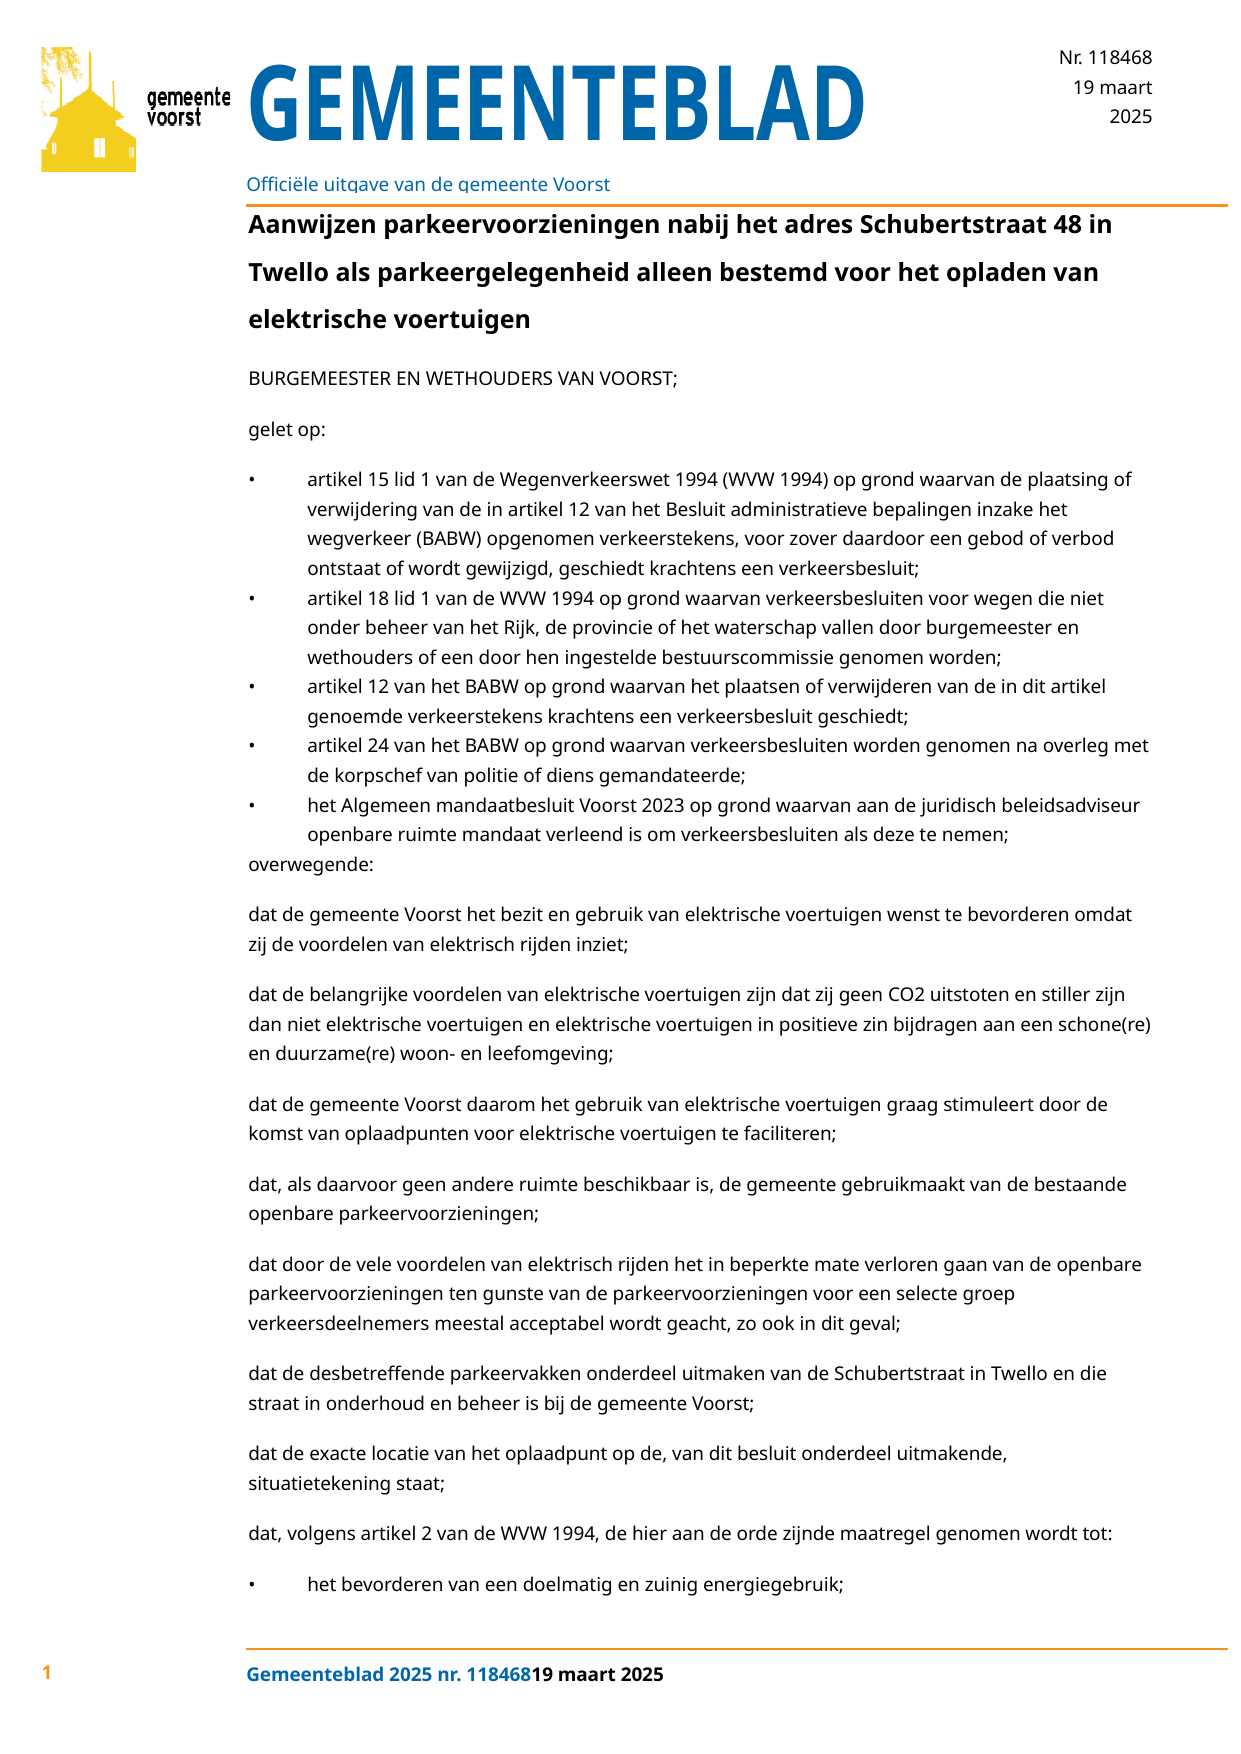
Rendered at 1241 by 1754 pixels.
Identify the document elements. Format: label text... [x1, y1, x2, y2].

list artikel 24 van het BABW op grond waarvan verkeersbesluiten worden genomen na overleg met de korpschef van politie of diens gemandateerde; [248, 733, 1152, 788]
text dat de belangrijke voordelen van elektrische voertuigen zijn dat zij geen CO2 uitstoten en stiller zijn dan niet elektrische voertuigen en elektrische voertuigen in positieve zin bijdragen aan een schone(re) en duurzame(re) woon- en leefomgeving; [248, 981, 1152, 1066]
text dat door de vele voordelen van elektrisch rijden het in beperkte mate verloren gaan van de openbare parkeervoorzieningen ten gunste van de parkeervoorzieningen voor een selecte groep verkeersdeelnemers meestal acceptabel wordt geacht, zo ook in dit geval; [248, 1251, 1152, 1336]
text BURGEMEESTER EN WETHOUDERS VAN VOORST; [248, 366, 1152, 391]
text dat, volgens artikel 2 van de WVW 1994, de hier aan de orde zijnde maatregel genomen wordt tot: [248, 1521, 1152, 1546]
text dat de gemeente Voorst het bezit en gebruik van elektrische voertuigen wenst te bevorderen omdat zij de voordelen van elektrisch rijden inziet; [248, 901, 1152, 957]
picture [41, 47, 231, 172]
text dat de exacte locatie van het oplaadpunt op de, van dit besluit onderdeel uitmakende, situatietekening staat; [248, 1441, 1152, 1496]
text dat de gemeente Voorst daarom het gebruik van elektrische voertuigen graag stimuleert door de komst van oplaadpunten voor elektrische voertuigen te faciliteren; [248, 1091, 1152, 1146]
text gelet op: [248, 416, 1152, 442]
list artikel 15 lid 1 van de Wegenverkeerswet 1994 (WVW 1994) op grond waarvan de plaatsing of verwijdering van de in artikel 12 van het Besluit administratieve bepalingen inzake het wegverkeer (BABW) opgenomen verkeerstekens, voor zover daardoor een gebod of verbod ontstaat of wordt gewijzigd, geschiedt krachtens een verkeersbesluit; [248, 466, 1152, 581]
list het Algemeen mandaatbesluit Voorst 2023 op grond waarvan aan de juridisch beleidsadviseur openbare ruimte mandaat verleend is om verkeersbesluiten als deze te nemen; [248, 792, 1152, 847]
text dat de desbetreffende parkeervakken onderdeel uitmaken van de Schubertstraat in Twello en die straat in onderhoud en beheer is bij de gemeente Voorst; [248, 1361, 1152, 1416]
text dat, als daarvoor geen andere ruimte beschikbaar is, de gemeente gebruikmaakt van de bestaande openbare parkeervoorzieningen; [248, 1171, 1152, 1226]
text Aanwijzen parkeervoorzieningen nabij het adres Schubertstraat 48 in Twello als parkeergelegenheid alleen bestemd voor het opladen van elektrische voertuigen [248, 207, 1152, 336]
list artikel 12 van het BABW op grond waarvan het plaatsen of verwijderen van de in dit artikel genoemde verkeerstekens krachtens een verkeersbesluit geschiedt; [248, 673, 1152, 729]
list het bevorderen van een doelmatig en zuinig energiegebruik; [248, 1571, 1152, 1597]
text overwegende: [248, 851, 1152, 877]
list artikel 18 lid 1 van de WVW 1994 op grond waarvan verkeersbesluiten voor wegen die niet onder beheer van het Rijk, de provincie of het waterschap vallen door burgemeester en wethouders of een door hen ingestelde bestuurscommissie genomen worden; [248, 585, 1152, 669]
